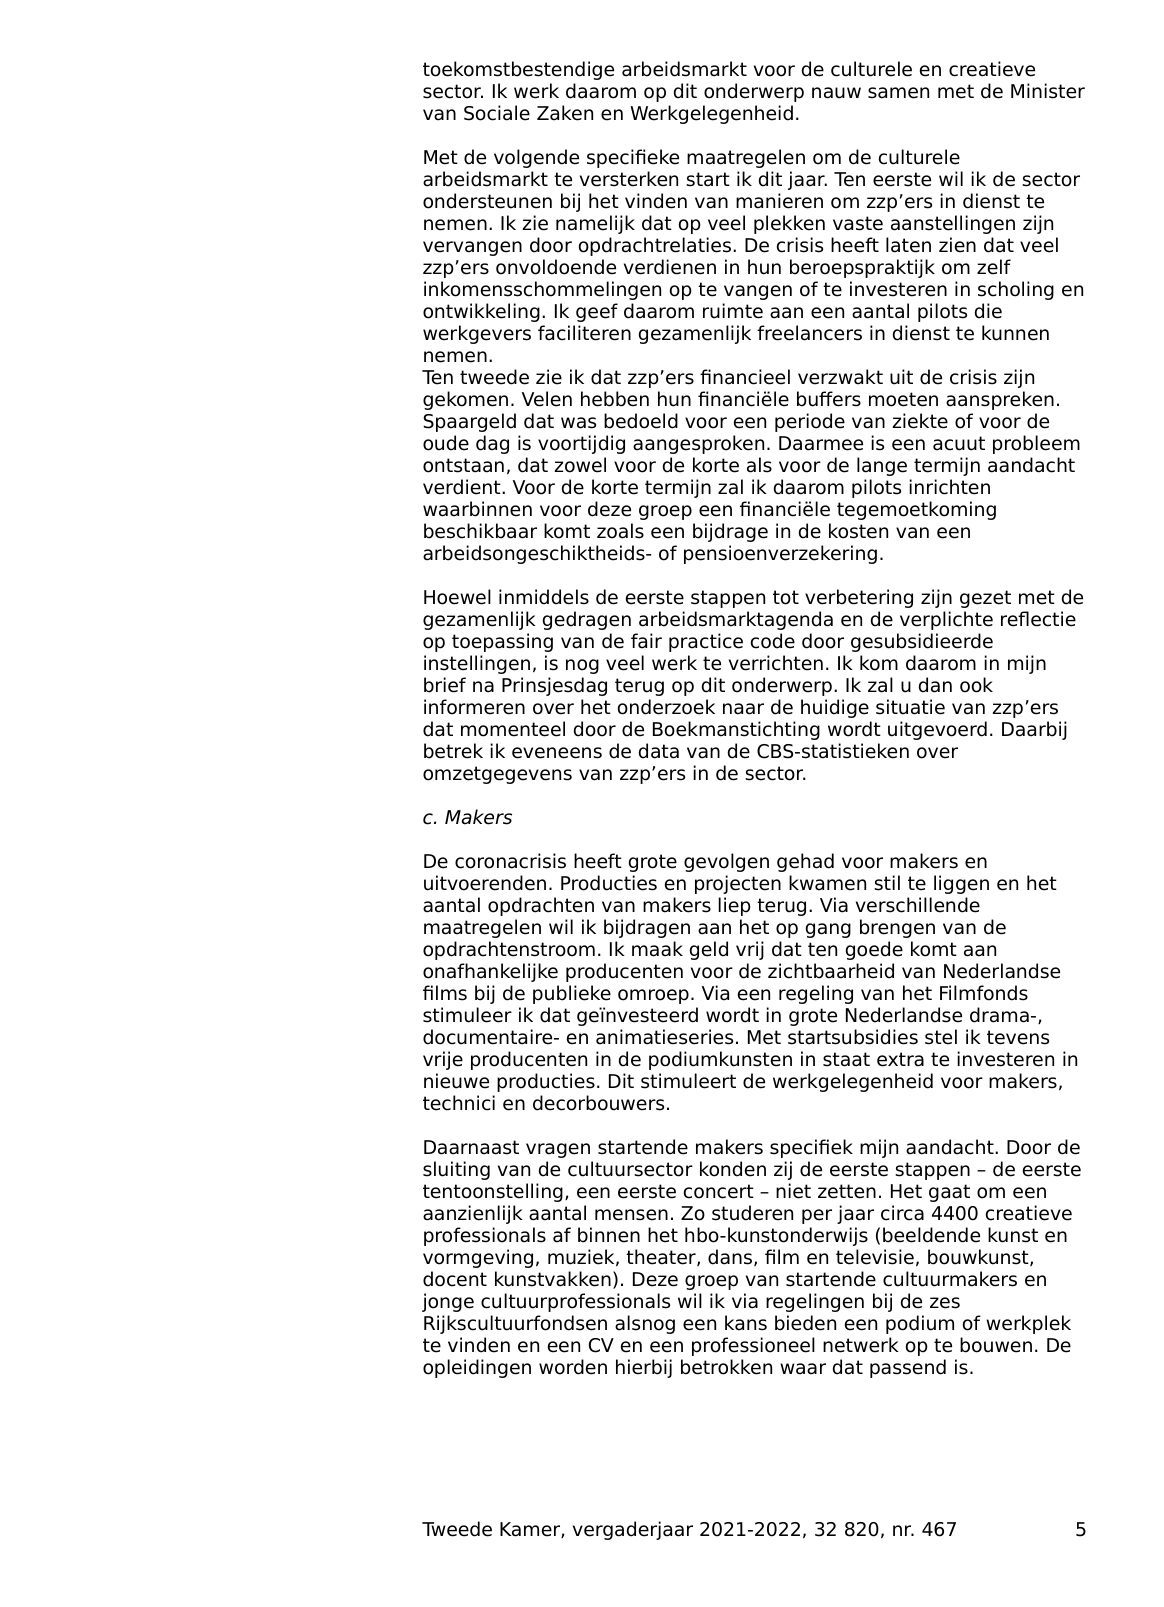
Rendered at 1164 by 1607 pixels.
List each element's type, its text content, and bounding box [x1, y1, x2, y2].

text Daarnaast vragen startende makers specifiek mijn aandacht. Door de sluiting van de cultuursector konden zij de eerste stappen – de eerste tentoonstelling, een eerste concert – niet zetten. Het gaat om een aanzienlijk aantal mensen. Zo studeren per jaar circa 4400 creatieve professionals af binnen het hbo-kunstonderwijs (beeldende kunst en vormgeving, muziek, theater, dans, film en televisie, bouwkunst, docent kunstvakken). Deze groep van startende cultuurmakers en jonge cultuurprofessionals wil ik via regelingen bij de zes Rijkscultuurfondsen alsnog een kans bieden een podium of werkplek te vinden en een CV en een professioneel netwerk op te bouwen. De opleidingen worden hierbij betrokken waar dat passend is. [422, 1137, 1087, 1379]
text De coronacrisis heeft grote gevolgen gehad voor makers en uitvoerenden. Producties en projecten kwamen stil te liggen en het aantal opdrachten van makers liep terug. Via verschillende maatregelen wil ik bijdragen aan het op gang brengen van de opdrachtenstroom. Ik maak geld vrij dat ten goede komt aan onafhankelijke producenten voor de zichtbaarheid van Nederlandse films bij de publieke omroep. Via een regeling van het Filmfonds stimuleer ik dat geïnvesteerd wordt in grote Nederlandse drama-, documentaire- en animatieseries. Met startsubsidies stel ik tevens vrije producenten in de podiumkunsten in staat extra te investeren in nieuwe producties. Dit stimuleert de werkgelegenheid voor makers, technici en decorbouwers. [422, 851, 1087, 1115]
text Ten tweede zie ik dat zzp’ers financieel verzwakt uit de crisis zijn gekomen. Velen hebben hun financiële buffers moeten aanspreken. Spaargeld dat was bedoeld voor een periode van ziekte of voor de oude dag is voortijdig aangesproken. Daarmee is een acuut probleem ontstaan, dat zowel voor de korte als voor de lange termijn aandacht verdient. Voor de korte termijn zal ik daarom pilots inrichten waarbinnen voor deze groep een financiële tegemoetkoming beschikbaar komt zoals een bijdrage in de kosten van een arbeidsongeschiktheids- of pensioenverzekering. [422, 367, 1087, 565]
text toekomstbestendige arbeidsmarkt voor de culturele en creatieve sector. Ik werk daarom op dit onderwerp nauw samen met de Minister van Sociale Zaken en Werkgelegenheid. [422, 59, 1087, 125]
text Met de volgende specifieke maatregelen om de culturele arbeidsmarkt te versterken start ik dit jaar. Ten eerste wil ik de sector ondersteunen bij het vinden van manieren om zzp’ers in dienst te nemen. Ik zie namelijk dat op veel plekken vaste aanstellingen zijn vervangen door opdrachtrelaties. De crisis heeft laten zien dat veel zzp’ers onvoldoende verdienen in hun beroepspraktijk om zelf inkomensschommelingen op te vangen of te investeren in scholing en ontwikkeling. Ik geef daarom ruimte aan een aantal pilots die werkgevers faciliteren gezamenlijk freelancers in dienst te kunnen nemen. [422, 147, 1087, 367]
subtitle c. Makers [422, 807, 1087, 829]
text Hoewel inmiddels de eerste stappen tot verbetering zijn gezet met de gezamenlijk gedragen arbeidsmarktagenda en de verplichte reflectie op toepassing van de fair practice code door gesubsidieerde instellingen, is nog veel werk te verrichten. Ik kom daarom in mijn brief na Prinsjesdag terug op dit onderwerp. Ik zal u dan ook informeren over het onderzoek naar de huidige situatie van zzp’ers dat momenteel door de Boekmanstichting wordt uitgevoerd. Daarbij betrek ik eveneens de data van de CBS-statistieken over omzetgegevens van zzp’ers in de sector. [422, 587, 1087, 785]
